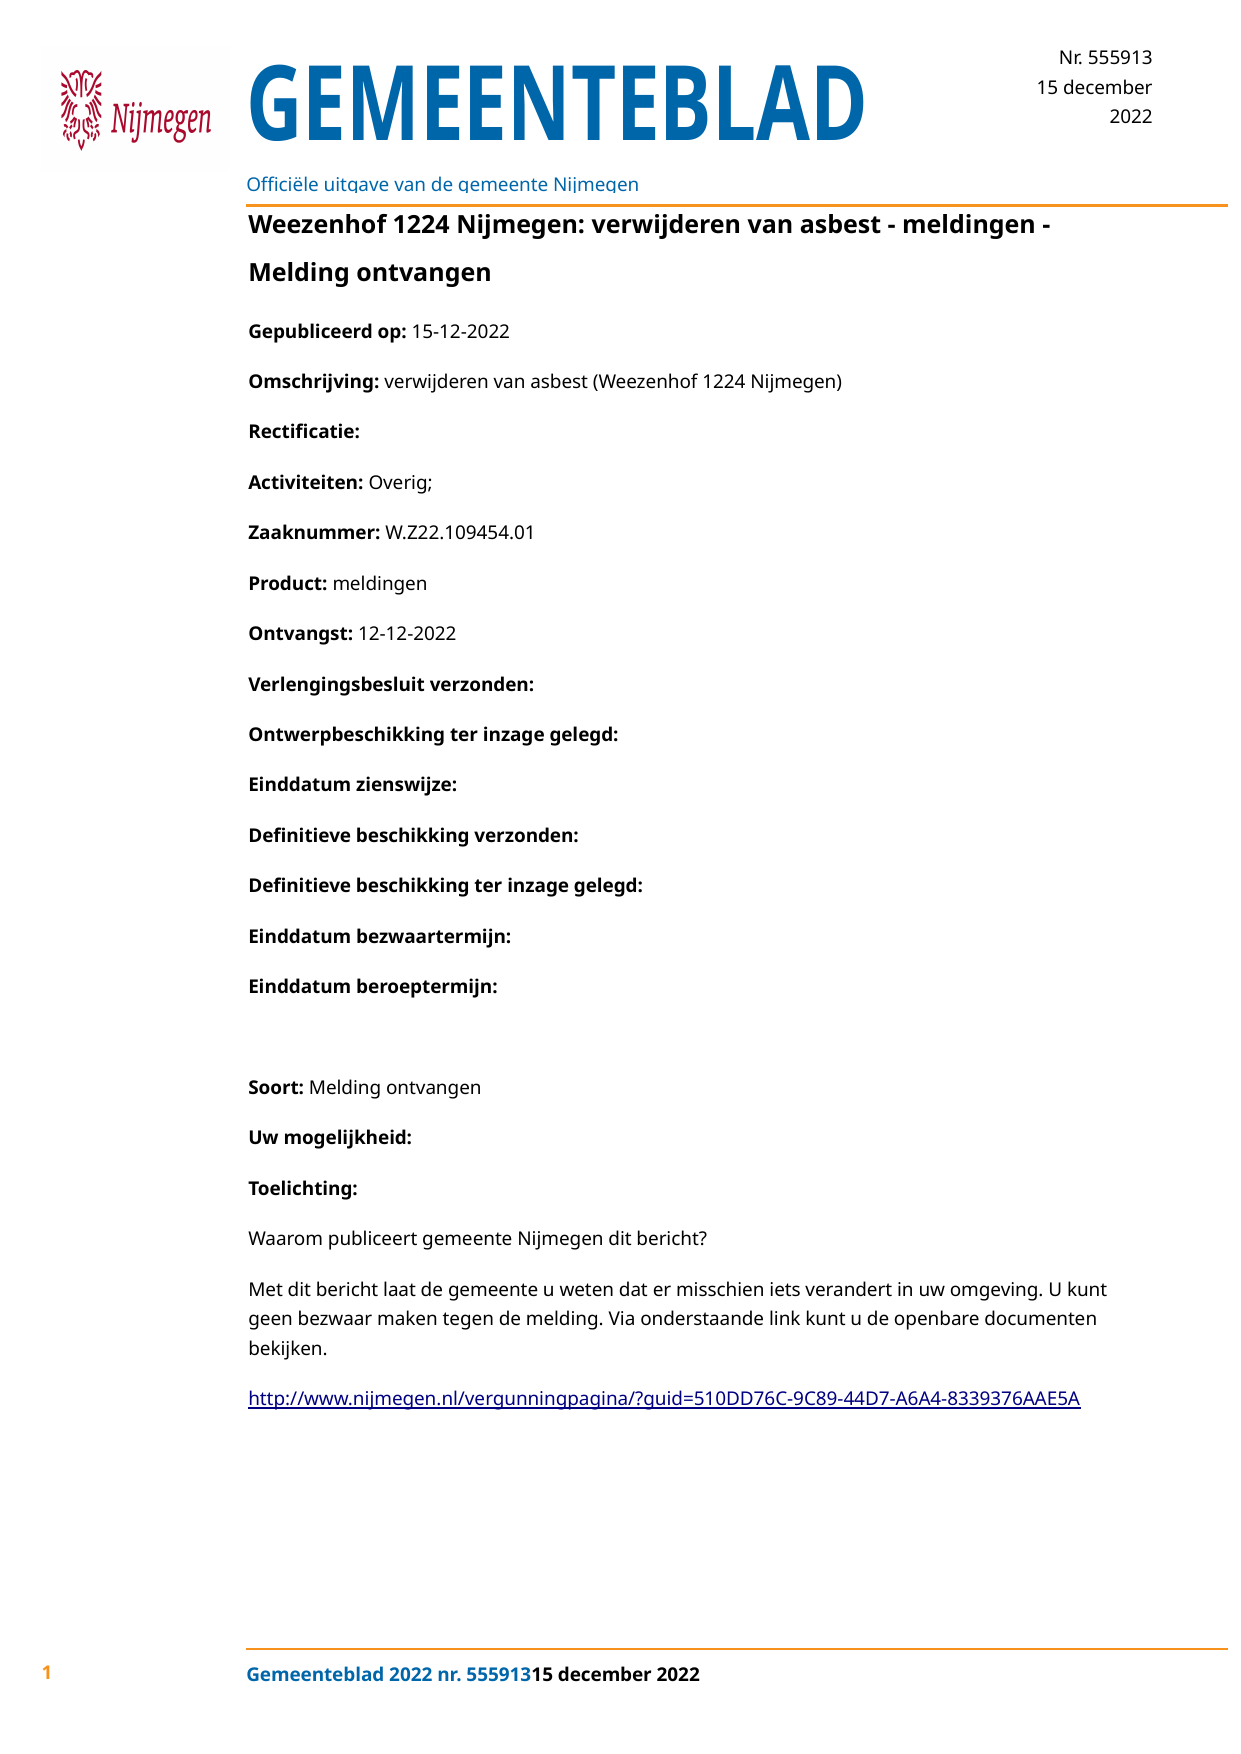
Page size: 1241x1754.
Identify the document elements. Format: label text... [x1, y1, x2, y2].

text Waarom publiceert gemeente Nijmegen dit bericht? [248, 1225, 1152, 1251]
text Uw mogelijkheid: [248, 1124, 1152, 1150]
text Met dit bericht laat de gemeente u weten dat er misschien iets verandert in uw omgeving. U kunt geen bezwaar maken tegen de melding. Via onderstaande link kunt u de openbare documenten bekijken. [248, 1276, 1152, 1361]
text http://www.nijmegen.nl/vergunningpagina/?guid=510DD76C-9C89-44D7-A6A4-8339376AAE5A [248, 1385, 1152, 1411]
text Definitieve beschikking verzonden: [248, 822, 1152, 848]
text Zaaknummer: W.Z22.109454.01 [248, 519, 1152, 545]
text Soort: Melding ontvangen [248, 1074, 1152, 1100]
text Activiteiten: Overig; [248, 469, 1152, 495]
text Verlengingsbesluit verzonden: [248, 671, 1152, 697]
text Ontvangst: 12-12-2022 [248, 620, 1152, 646]
text Gepubliceerd op: 15-12-2022 [248, 318, 1152, 344]
text Weezenhof 1224 Nijmegen: verwijderen van asbest - meldingen - Melding ontvangen [248, 207, 1152, 288]
text Ontwerpbeschikking ter inzage gelegd: [248, 721, 1152, 747]
text Omschrijving: verwijderen van asbest (Weezenhof 1224 Nijmegen) [248, 368, 1152, 394]
text Einddatum beroeptermijn: [248, 973, 1152, 999]
text Einddatum bezwaartermijn: [248, 923, 1152, 949]
text Toelichting: [248, 1175, 1152, 1201]
text Rectificatie: [248, 419, 1152, 444]
text Definitieve beschikking ter inzage gelegd: [248, 872, 1152, 898]
text Product: meldingen [248, 570, 1152, 596]
picture [41, 47, 231, 172]
text Einddatum zienswijze: [248, 772, 1152, 797]
